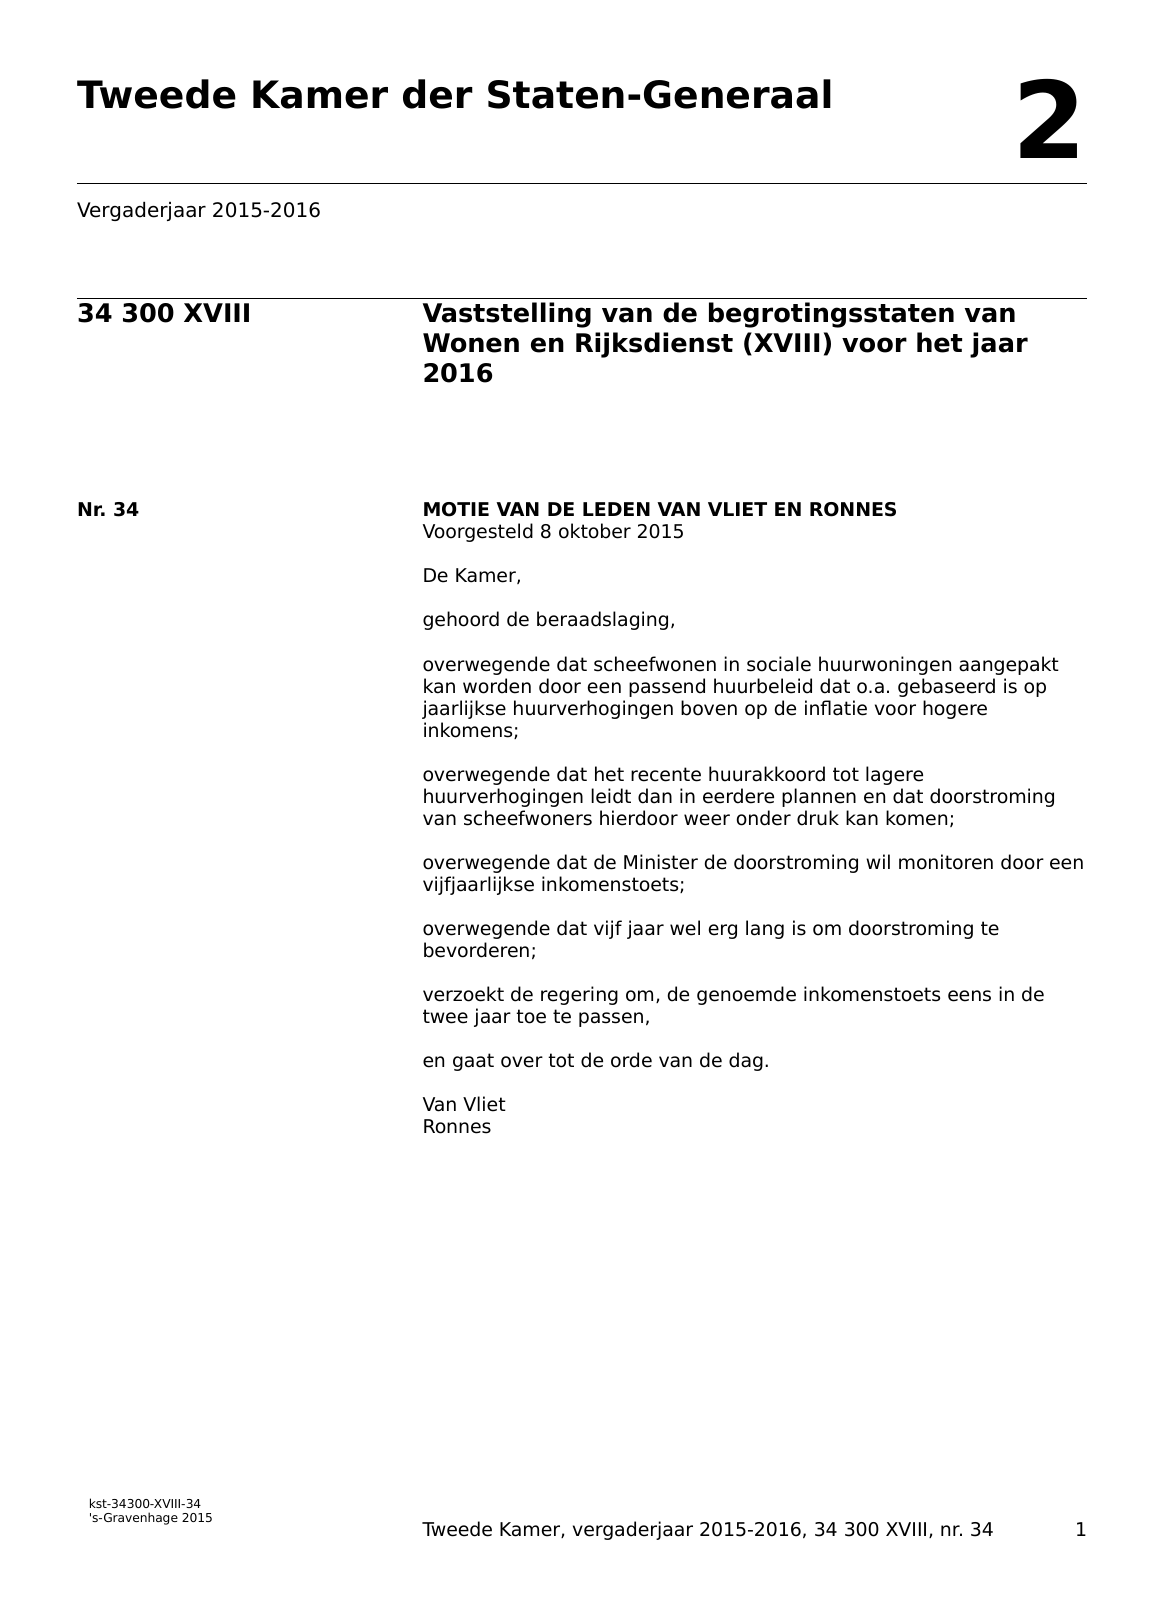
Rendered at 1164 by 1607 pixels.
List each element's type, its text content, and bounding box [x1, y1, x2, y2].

text gehoord de beraadslaging, [422, 609, 1087, 631]
text overwegende dat vijf jaar wel erg lang is om doorstroming te bevorderen; [422, 918, 1087, 962]
text kst-34300-XVIII-34 [88, 1497, 323, 1511]
text overwegende dat het recente huurakkoord tot lagere huurverhogingen leidt dan in eerdere plannen en dat doorstroming van scheefwoners hierdoor weer onder druk kan komen; [422, 764, 1087, 829]
subtitle Nr. 34 MOTIE VAN DE LEDEN VAN VLIET EN RONNES [77, 499, 1087, 521]
subtitle 34 300 XVIII Vaststelling van de begrotingsstaten van Wonen en Rijksdienst (XVIII) voor het jaar 2016 [77, 299, 1087, 388]
text en gaat over tot de orde van de dag. [422, 1050, 1087, 1072]
text De Kamer, [422, 565, 1087, 587]
text Van Vliet [422, 1094, 1087, 1116]
table_header Tweede Kamer der Staten-Generaal [77, 59, 886, 183]
table_cell Vergaderjaar 2015-2016 [77, 184, 1087, 298]
text overwegende dat de Minister de doorstroming wil monitoren door een vijfjaarlijkse inkomenstoets; [422, 852, 1087, 896]
text overwegende dat scheefwonen in sociale huurwoningen aangepakt kan worden door een passend huurbeleid dat o.a. gebaseerd is op jaarlijkse huurverhogingen boven op de inflatie voor hogere inkomens; [422, 653, 1087, 741]
text Voorgesteld 8 oktober 2015 [422, 521, 1087, 543]
text verzoekt de regering om, de genoemde inkomenstoets eens in de twee jaar toe te passen, [422, 984, 1087, 1028]
text Ronnes [422, 1116, 1087, 1138]
table_header 2 [886, 59, 1087, 183]
text 's-Gravenhage 2015 [88, 1511, 323, 1525]
